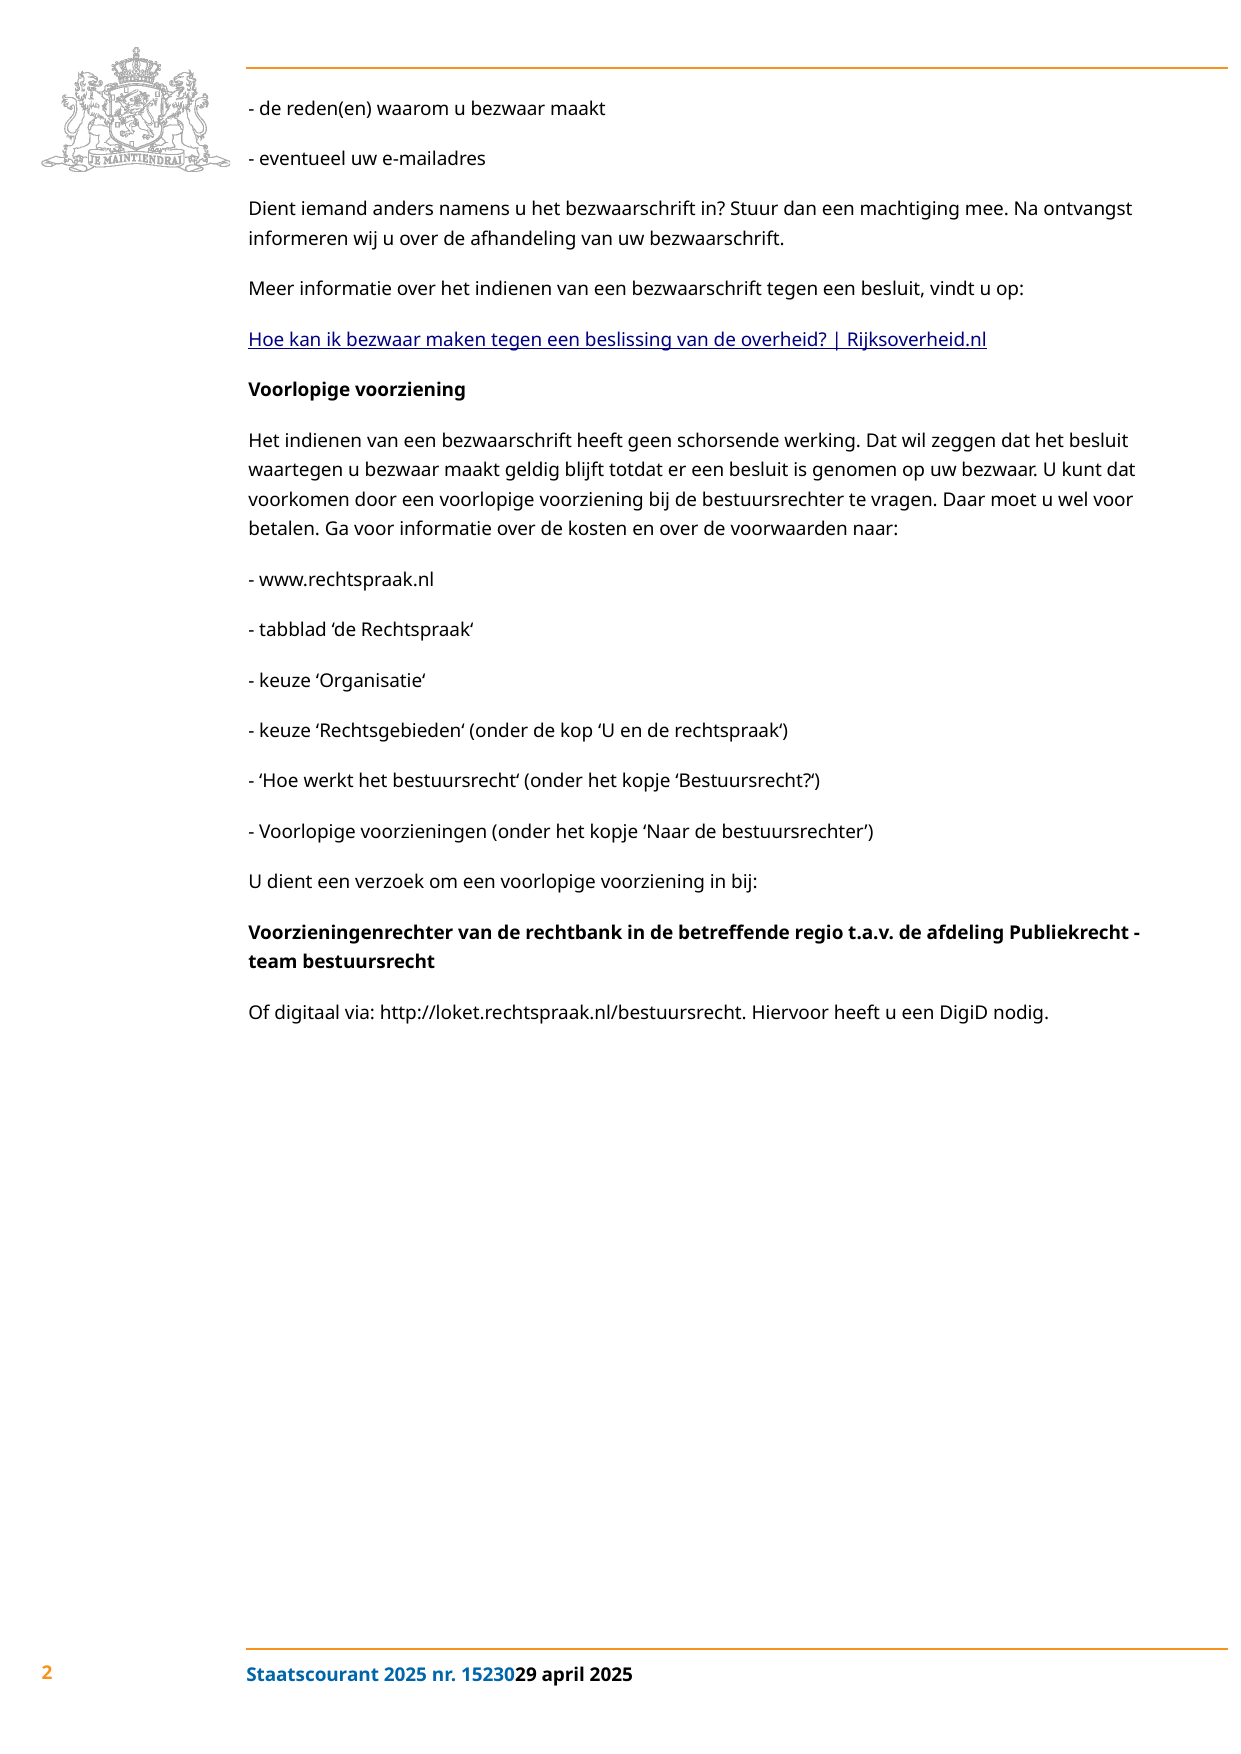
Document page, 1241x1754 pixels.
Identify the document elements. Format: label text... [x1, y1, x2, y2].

text Of digitaal via: http://loket.rechtspraak.nl/bestuursrecht. Hiervoor heeft u een DigiD nodig. [248, 999, 1152, 1025]
text - www.rechtspraak.nl [248, 566, 1152, 592]
text Het indienen van een bezwaarschrift heeft geen schorsende werking. Dat wil zeggen dat het besluit waartegen u bezwaar maakt geldig blijft totdat er een besluit is genomen op uw bezwaar. U kunt dat voorkomen door een voorlopige voorziening bij de bestuursrechter te vragen. Daar moet u wel voor betalen. Ga voor informatie over de kosten en over de voorwaarden naar: [248, 427, 1152, 541]
text - keuze ‘Rechtsgebieden‘ (onder de kop ‘U en de rechtspraak‘) [248, 717, 1152, 743]
text - de reden(en) waarom u bezwaar maakt [248, 95, 1152, 121]
text - eventueel uw e-mailadres [248, 145, 1152, 171]
picture [41, 47, 231, 172]
text - ‘Hoe werkt het bestuursrecht‘ (onder het kopje ‘Bestuursrecht?‘) [248, 768, 1152, 793]
text U dient een verzoek om een voorlopige voorziening in bij: [248, 868, 1152, 894]
text - keuze ‘Organisatie‘ [248, 667, 1152, 693]
text Dient iemand anders namens u het bezwaarschrift in? Stuur dan een machtiging mee. Na ontvangst informeren wij u over de afhandeling van uw bezwaarschrift. [248, 196, 1152, 251]
text - tabblad ‘de Rechtspraak‘ [248, 616, 1152, 642]
text Hoe kan ik bezwaar maken tegen een beslissing van de overheid? | Rijksoverheid.nl [248, 326, 1152, 352]
text - Voorlopige voorzieningen (onder het kopje ‘Naar de bestuursrechter’) [248, 818, 1152, 844]
text Voorlopige voorziening [248, 376, 1152, 402]
text Voorzieningenrechter van de rechtbank in de betreffende regio t.a.v. de afdeling Publiekrecht - team bestuursrecht [248, 919, 1152, 974]
text Meer informatie over het indienen van een bezwaarschrift tegen een besluit, vindt u op: [248, 276, 1152, 301]
